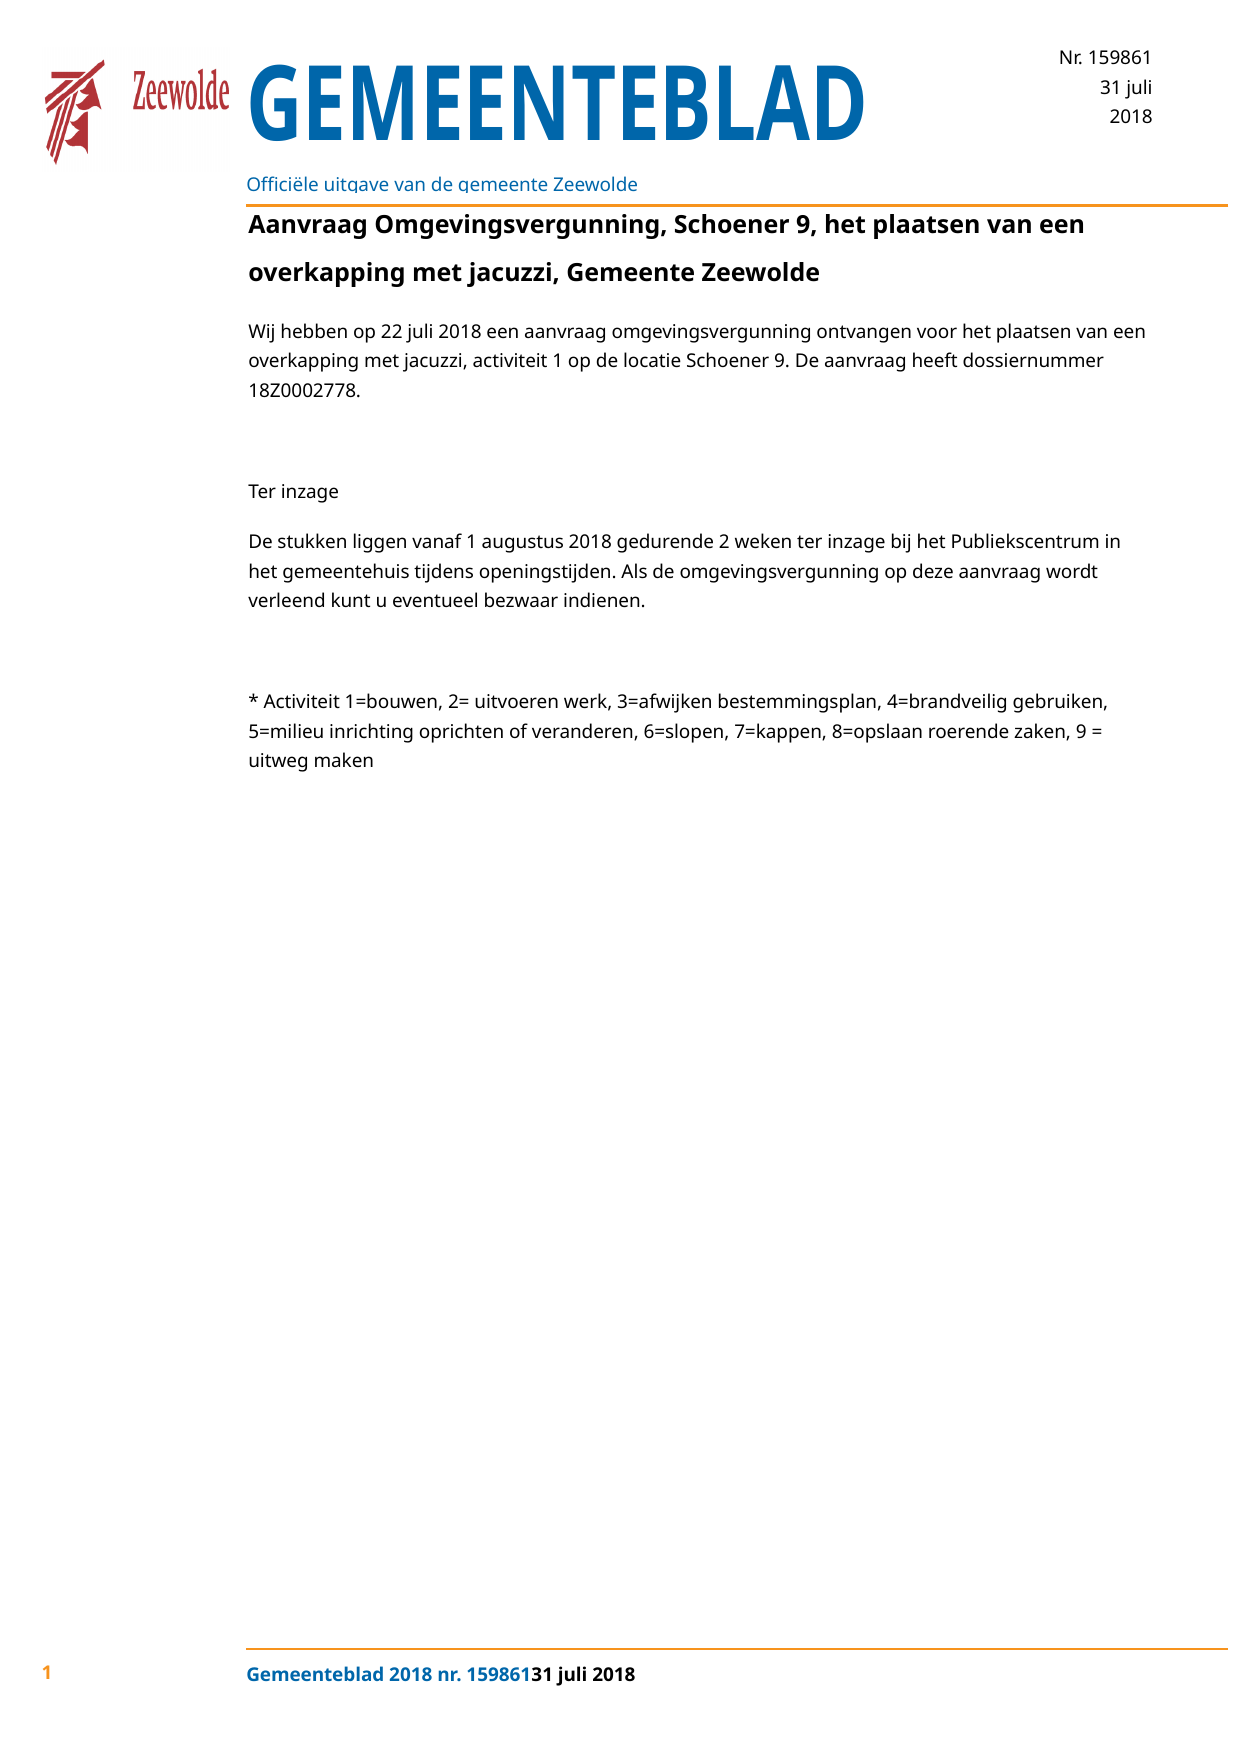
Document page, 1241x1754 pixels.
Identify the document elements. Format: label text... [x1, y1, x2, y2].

text * Activiteit 1=bouwen, 2= uitvoeren werk, 3=afwijken bestemmingsplan, 4=brandveilig gebruiken, 5=milieu inrichting oprichten of veranderen, 6=slopen, 7=kappen, 8=opslaan roerende zaken, 9 = uitweg maken [248, 688, 1152, 773]
text Wij hebben op 22 juli 2018 een aanvraag omgevingsvergunning ontvangen voor het plaatsen van een overkapping met jacuzzi, activiteit 1 op de locatie Schoener 9. De aanvraag heeft dossiernummer 18Z0002778. [248, 318, 1152, 403]
picture [41, 47, 231, 172]
text Ter inzage [248, 478, 1152, 504]
text Aanvraag Omgevingsvergunning, Schoener 9, het plaatsen van een overkapping met jacuzzi, Gemeente Zeewolde [248, 207, 1152, 288]
text De stukken liggen vanaf 1 augustus 2018 gedurende 2 weken ter inzage bij het Publiekscentrum in het gemeentehuis tijdens openingstijden. Als de omgevingsvergunning op deze aanvraag wordt verleend kunt u eventueel bezwaar indienen. [248, 528, 1152, 613]
